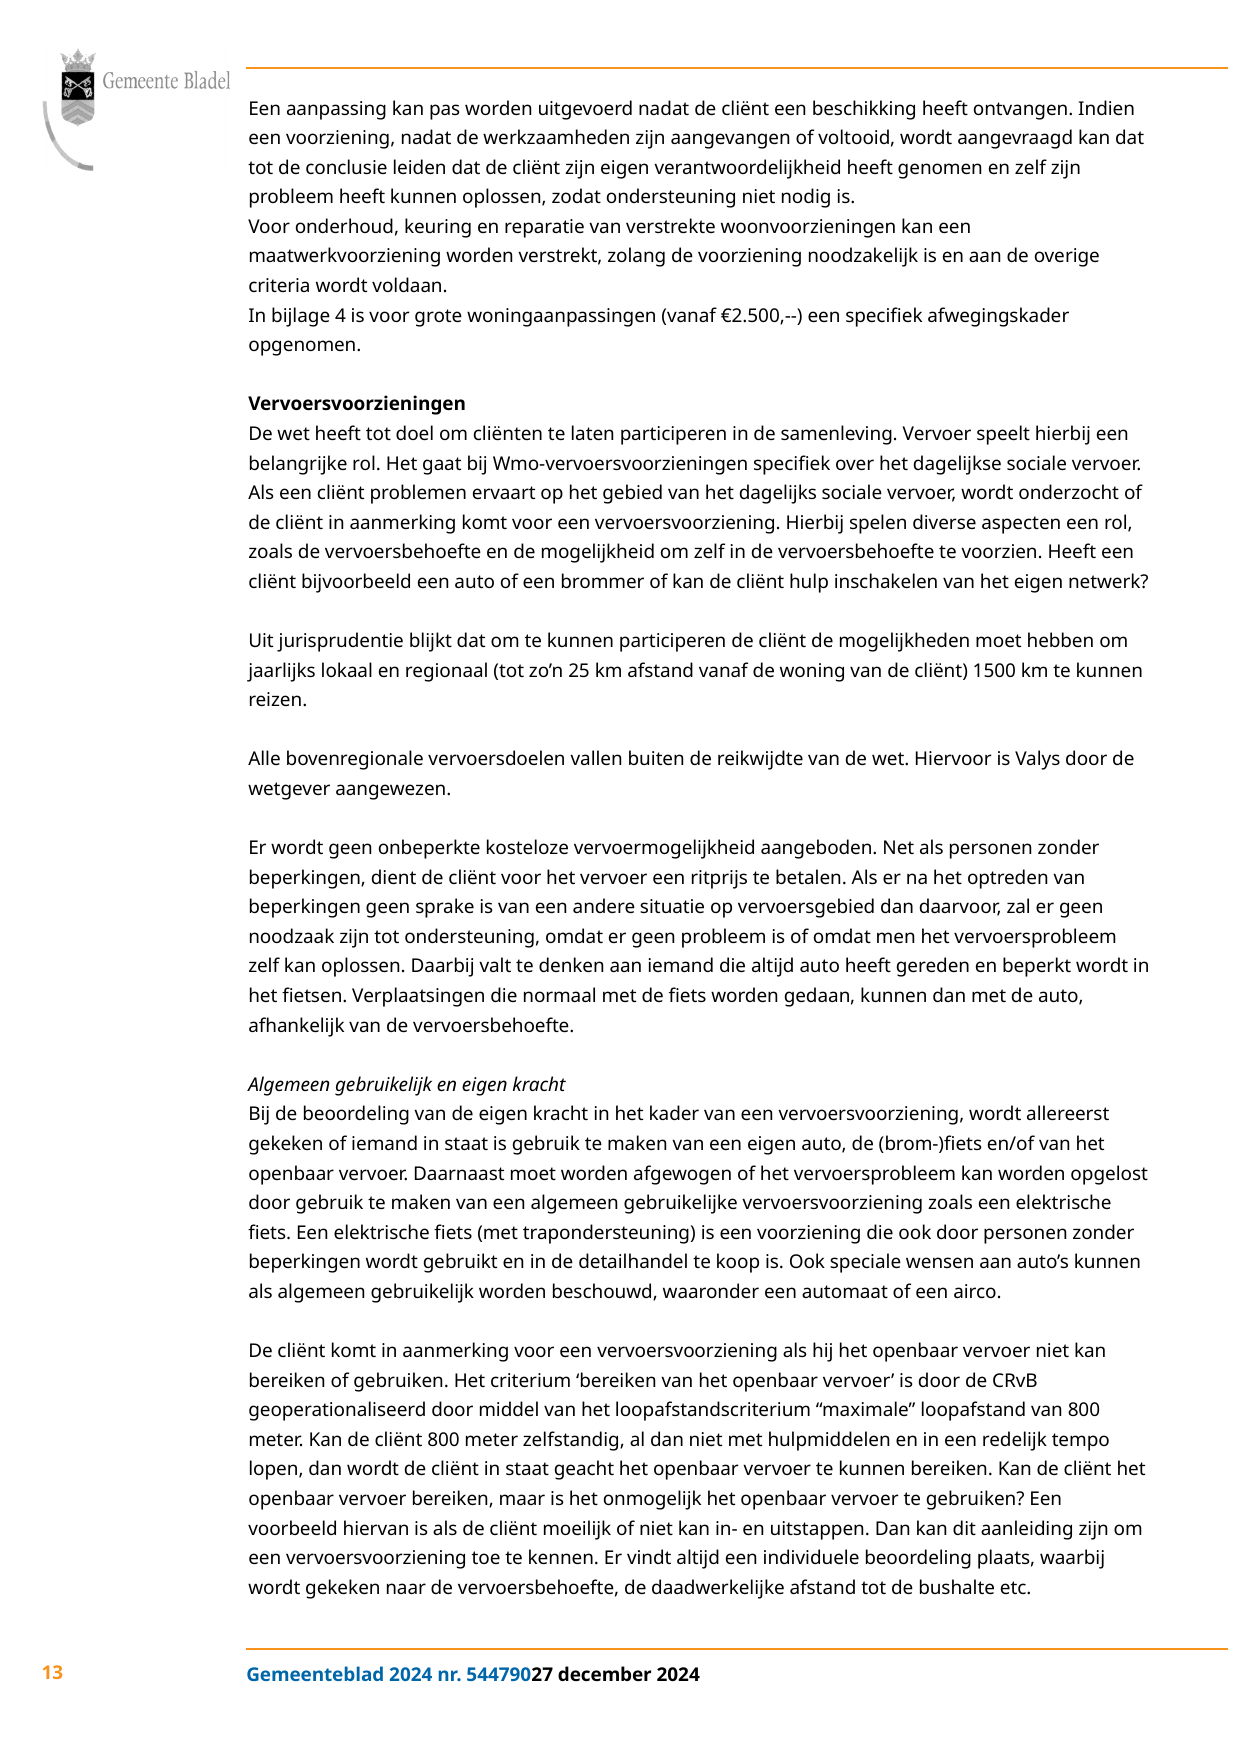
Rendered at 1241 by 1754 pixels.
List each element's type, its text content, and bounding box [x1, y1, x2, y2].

text Er wordt geen onbeperkte kosteloze vervoermogelijkheid aangeboden. Net als personen zonder beperkingen, dient de cliënt voor het vervoer een ritprijs te betalen. Als er na het optreden van beperkingen geen sprake is van een andere situatie op vervoersgebied dan daarvoor, zal er geen noodzaak zijn tot ondersteuning, omdat er geen probleem is of omdat men het vervoersprobleem zelf kan oplossen. Daarbij valt te denken aan iemand die altijd auto heeft gereden en beperkt wordt in het fietsen. Verplaatsingen die normaal met de fiets worden gedaan, kunnen dan met de auto, afhankelijk van de vervoersbehoefte. [248, 834, 1152, 1038]
text Vervoersvoorzieningen [248, 391, 1152, 416]
text Voor onderhoud, keuring en reparatie van verstrekte woonvoorzieningen kan een maatwerkvoorziening worden verstrekt, zolang de voorziening noodzakelijk is en aan de overige criteria wordt voldaan. [248, 213, 1152, 298]
text Bij de beoordeling van de eigen kracht in het kader van een vervoersvoorziening, wordt allereerst gekeken of iemand in staat is gebruik te maken van een eigen auto, de (brom-)fiets en/of van het openbaar vervoer. Daarnaast moet worden afgewogen of het vervoersprobleem kan worden opgelost door gebruik te maken van een algemeen gebruikelijke vervoersvoorziening zoals een elektrische fiets. Een elektrische fiets (met trapondersteuning) is een voorziening die ook door personen zonder beperkingen wordt gebruikt en in de detailhandel te koop is. Ook speciale wensen aan auto’s kunnen als algemeen gebruikelijk worden beschouwd, waaronder een automaat of een airco. [248, 1101, 1152, 1304]
text Uit jurisprudentie blijkt dat om te kunnen participeren de cliënt de mogelijkheden moet hebben om jaarlijks lokaal en regionaal (tot zo’n 25 km afstand vanaf de woning van de cliënt) 1500 km te kunnen reizen. [248, 627, 1152, 712]
text Een aanpassing kan pas worden uitgevoerd nadat de cliënt een beschikking heeft ontvangen. Indien een voorziening, nadat de werkzaamheden zijn aangevangen of voltooid, wordt aangevraagd kan dat tot de conclusie leiden dat de cliënt zijn eigen verantwoordelijkheid heeft genomen en zelf zijn probleem heeft kunnen oplossen, zodat ondersteuning niet nodig is. [248, 95, 1152, 209]
text Alle bovenregionale vervoersdoelen vallen buiten de reikwijdte van de wet. Hiervoor is Valys door de wetgever aangewezen. [248, 746, 1152, 801]
text Algemeen gebruikelijk en eigen kracht [248, 1071, 1152, 1097]
text De cliënt komt in aanmerking voor een vervoersvoorziening als hij het openbaar vervoer niet kan bereiken of gebruiken. Het criterium ‘bereiken van het openbaar vervoer’ is door de CRvB geoperationaliseerd door middel van het loopafstandscriterium “maximale” loopafstand van 800 meter. Kan de cliënt 800 meter zelfstandig, al dan niet met hulpmiddelen en in een redelijk tempo lopen, dan wordt de cliënt in staat geacht het openbaar vervoer te kunnen bereiken. Kan de cliënt het openbaar vervoer bereiken, maar is het onmogelijk het openbaar vervoer te gebruiken? Een voorbeeld hiervan is als de cliënt moeilijk of niet kan in- en uitstappen. Dan kan dit aanleiding zijn om een vervoersvoorziening toe te kennen. Er vindt altijd een individuele beoordeling plaats, waarbij wordt gekeken naar de vervoersbehoefte, de daadwerkelijke afstand tot de bushalte etc. [248, 1337, 1152, 1600]
text De wet heeft tot doel om cliënten te laten participeren in de samenleving. Vervoer speelt hierbij een belangrijke rol. Het gaat bij Wmo-vervoersvoorzieningen specifiek over het dagelijkse sociale vervoer. Als een cliënt problemen ervaart op het gebied van het dagelijks sociale vervoer, wordt onderzocht of de cliënt in aanmerking komt voor een vervoersvoorziening. Hierbij spelen diverse aspecten een rol, zoals de vervoersbehoefte en de mogelijkheid om zelf in de vervoersbehoefte te voorzien. Heeft een cliënt bijvoorbeeld een auto of een brommer of kan de cliënt hulp inschakelen van het eigen netwerk? [248, 420, 1152, 594]
text In bijlage 4 is voor grote woningaanpassingen (vanaf €2.500,--) een specifiek afwegingskader opgenomen. [248, 302, 1152, 357]
picture [41, 47, 231, 172]
